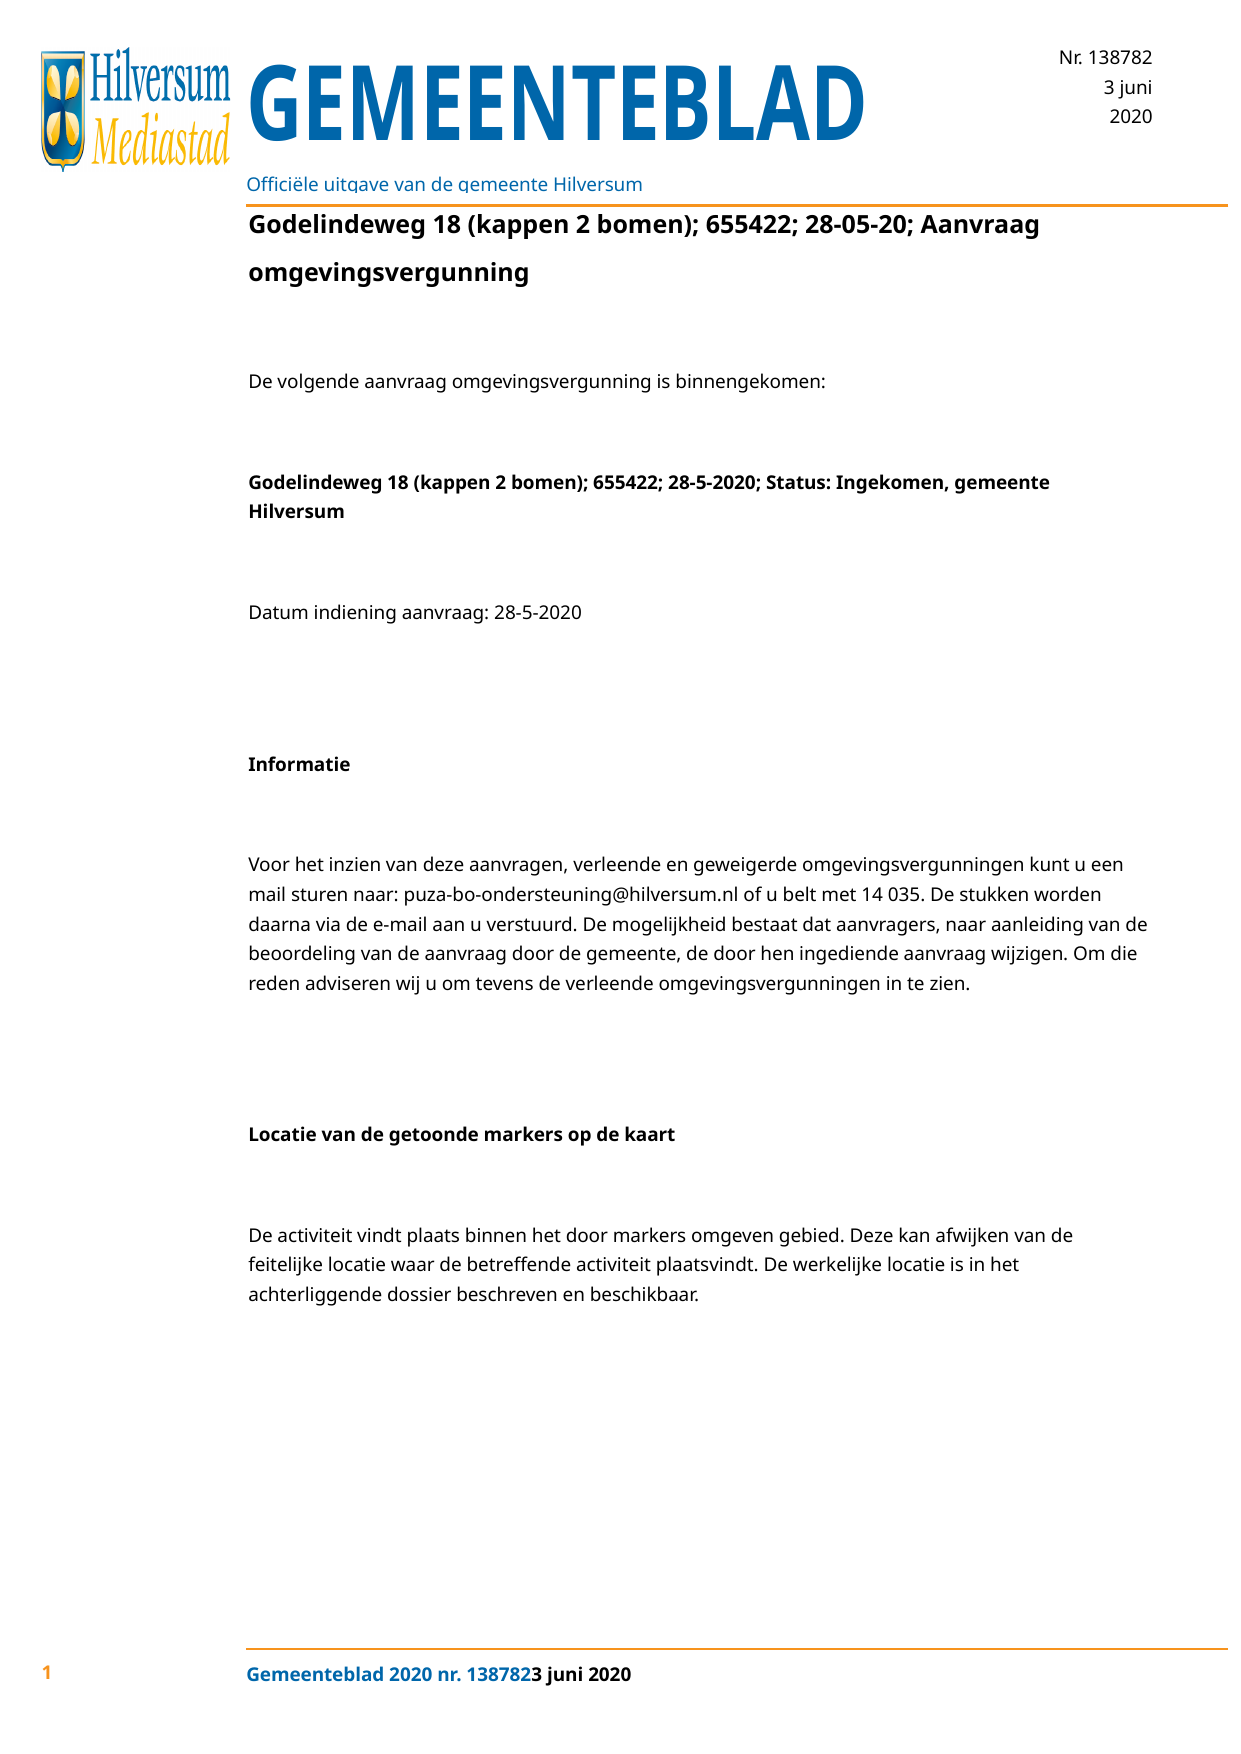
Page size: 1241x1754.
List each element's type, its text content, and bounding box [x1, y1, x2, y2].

text De volgende aanvraag omgevingsvergunning is binnengekomen: [248, 368, 1152, 394]
text Godelindeweg 18 (kappen 2 bomen); 655422; 28-05-20; Aanvraag omgevingsvergunning [248, 207, 1152, 288]
picture [41, 47, 231, 172]
text Datum indiening aanvraag: 28-5-2020 [248, 599, 1152, 625]
text Voor het inzien van deze aanvragen, verleende en geweigerde omgevingsvergunningen kunt u een mail sturen naar: puza-bo-ondersteuning@hilversum.nl of u belt met 14 035. De stukken worden daarna via de e-mail aan u verstuurd. De mogelijkheid bestaat dat aanvragers, naar aanleiding van de beoordeling van de aanvraag door de gemeente, de door hen ingediende aanvraag wijzigen. Om die reden adviseren wij u om tevens de verleende omgevingsvergunningen in te zien. [248, 852, 1152, 996]
text De activiteit vindt plaats binnen het door markers omgeven gebied. Deze kan afwijken van de feitelijke locatie waar de betreffende activiteit plaatsvindt. De werkelijke locatie is in het achterliggende dossier beschreven en beschikbaar. [248, 1222, 1152, 1307]
text Informatie [248, 751, 1152, 777]
text Locatie van de getoonde markers op de kaart [248, 1121, 1152, 1147]
text Godelindeweg 18 (kappen 2 bomen); 655422; 28-5-2020; Status: Ingekomen, gemeente Hilversum [248, 469, 1152, 524]
